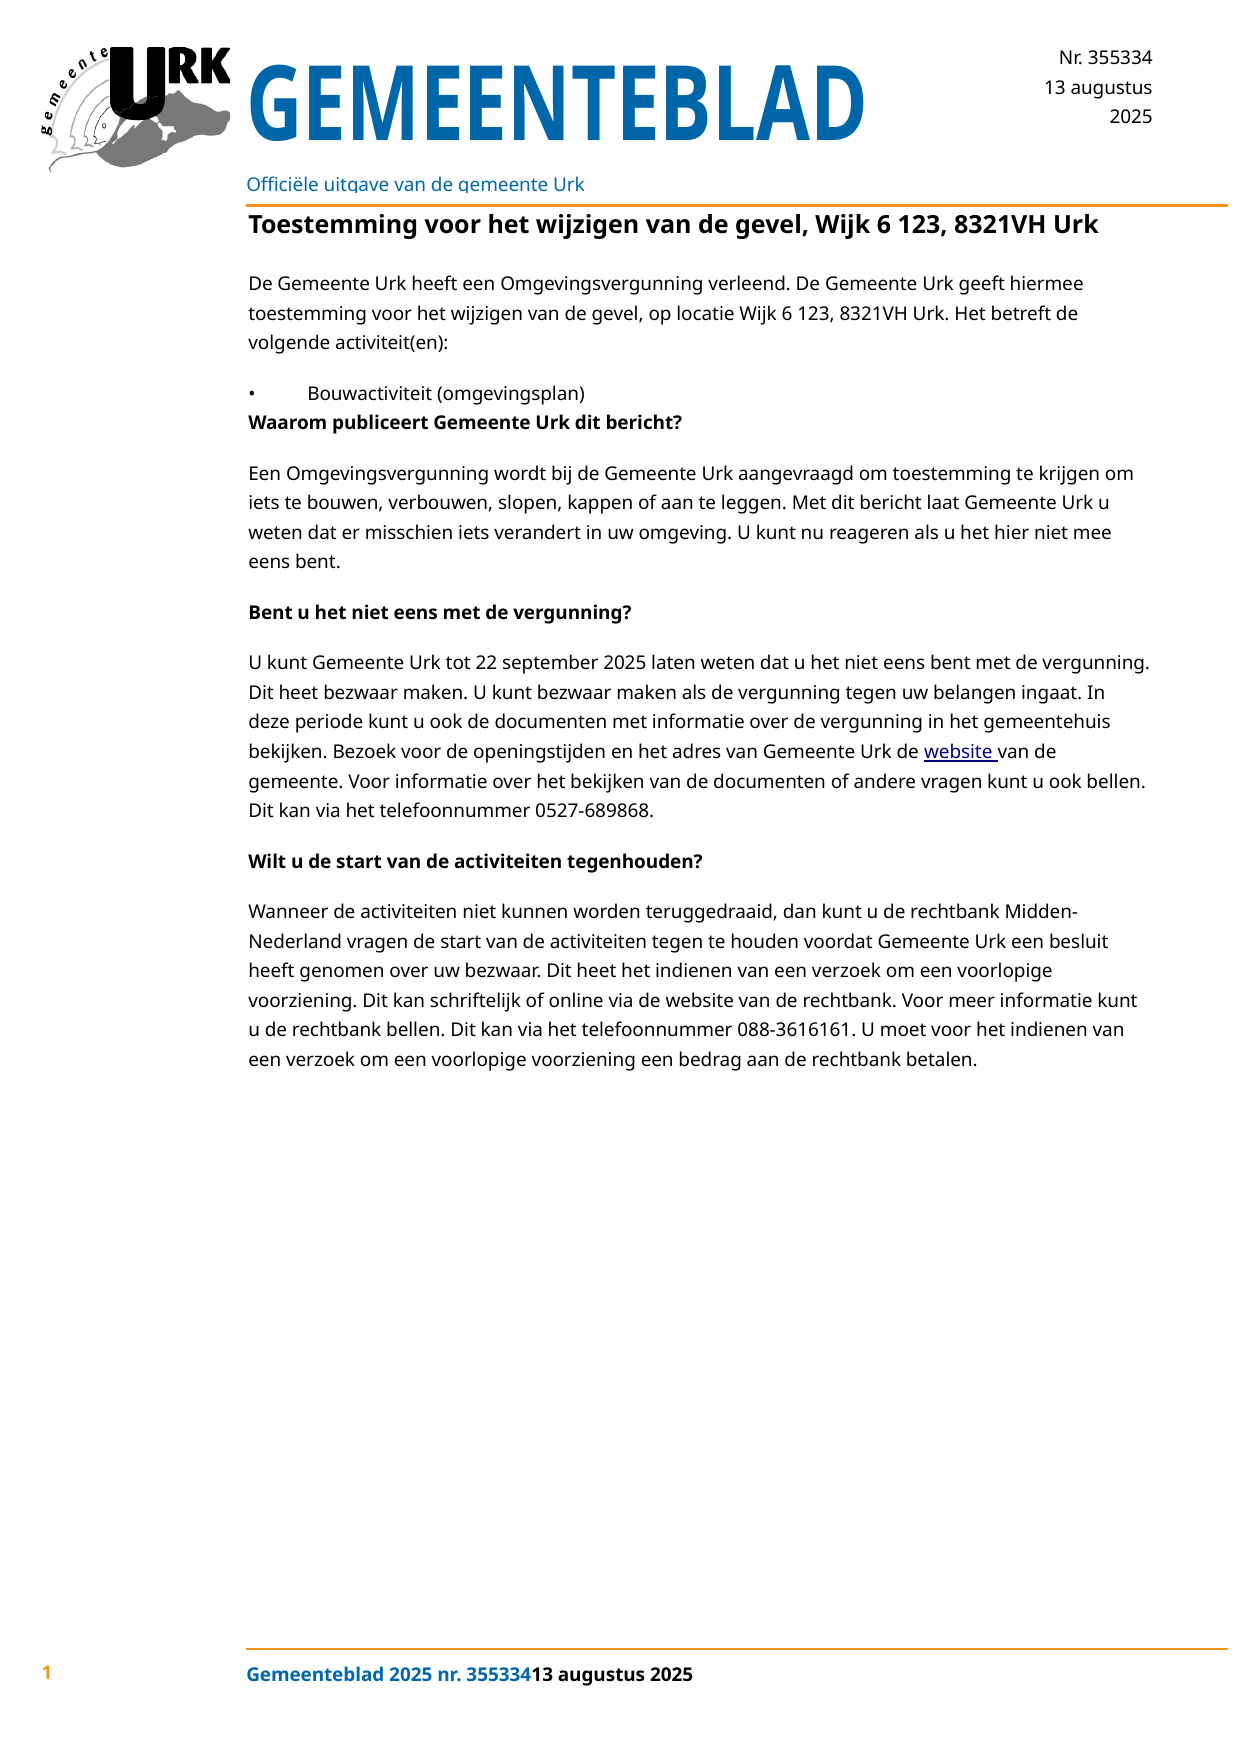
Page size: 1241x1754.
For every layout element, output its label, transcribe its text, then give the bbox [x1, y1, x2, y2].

text Bent u het niet eens met de vergunning? [248, 599, 1152, 625]
text Wilt u de start van de activiteiten tegenhouden? [248, 848, 1152, 873]
list Bouwactiviteit (omgevingsplan) [248, 380, 1152, 406]
text Toestemming voor het wijzigen van de gevel, Wijk 6 123, 8321VH Urk [248, 207, 1152, 241]
text Waarom publiceert Gemeente Urk dit bericht? [248, 409, 1152, 435]
text Een Omgevingsvergunning wordt bij de Gemeente Urk aangevraagd om toestemming te krijgen om iets te bouwen, verbouwen, slopen, kappen of aan te leggen. Met dit bericht laat Gemeente Urk u weten dat er misschien iets verandert in uw omgeving. U kunt nu reageren als u het hier niet mee eens bent. [248, 460, 1152, 574]
picture [41, 47, 231, 172]
text U kunt Gemeente Urk tot 22 september 2025 laten weten dat u het niet eens bent met de vergunning. Dit heet bezwaar maken. U kunt bezwaar maken als de vergunning tegen uw belangen ingaat. In deze periode kunt u ook de documenten met informatie over de vergunning in het gemeentehuis bekijken. Bezoek voor de openingstijden en het adres van Gemeente Urk de website van de gemeente. Voor informatie over het bekijken van de documenten of andere vragen kunt u ook bellen. Dit kan via het telefoonnummer 0527-689868. [248, 649, 1152, 823]
text Wanneer de activiteiten niet kunnen worden teruggedraaid, dan kunt u de rechtbank Midden-Nederland vragen de start van de activiteiten tegen te houden voordat Gemeente Urk een besluit heeft genomen over uw bezwaar. Dit heet het indienen van een verzoek om een voorlopige voorziening. Dit kan schriftelijk of online via de website van de rechtbank. Voor meer informatie kunt u de rechtbank bellen. Dit kan via het telefoonnummer 088-3616161. U moet voor het indienen van een verzoek om een voorlopige voorziening een bedrag aan de rechtbank betalen. [248, 898, 1152, 1072]
text De Gemeente Urk heeft een Omgevingsvergunning verleend. De Gemeente Urk geeft hiermee toestemming voor het wijzigen van de gevel, op locatie Wijk 6 123, 8321VH Urk. Het betreft de volgende activiteit(en): [248, 270, 1152, 355]
